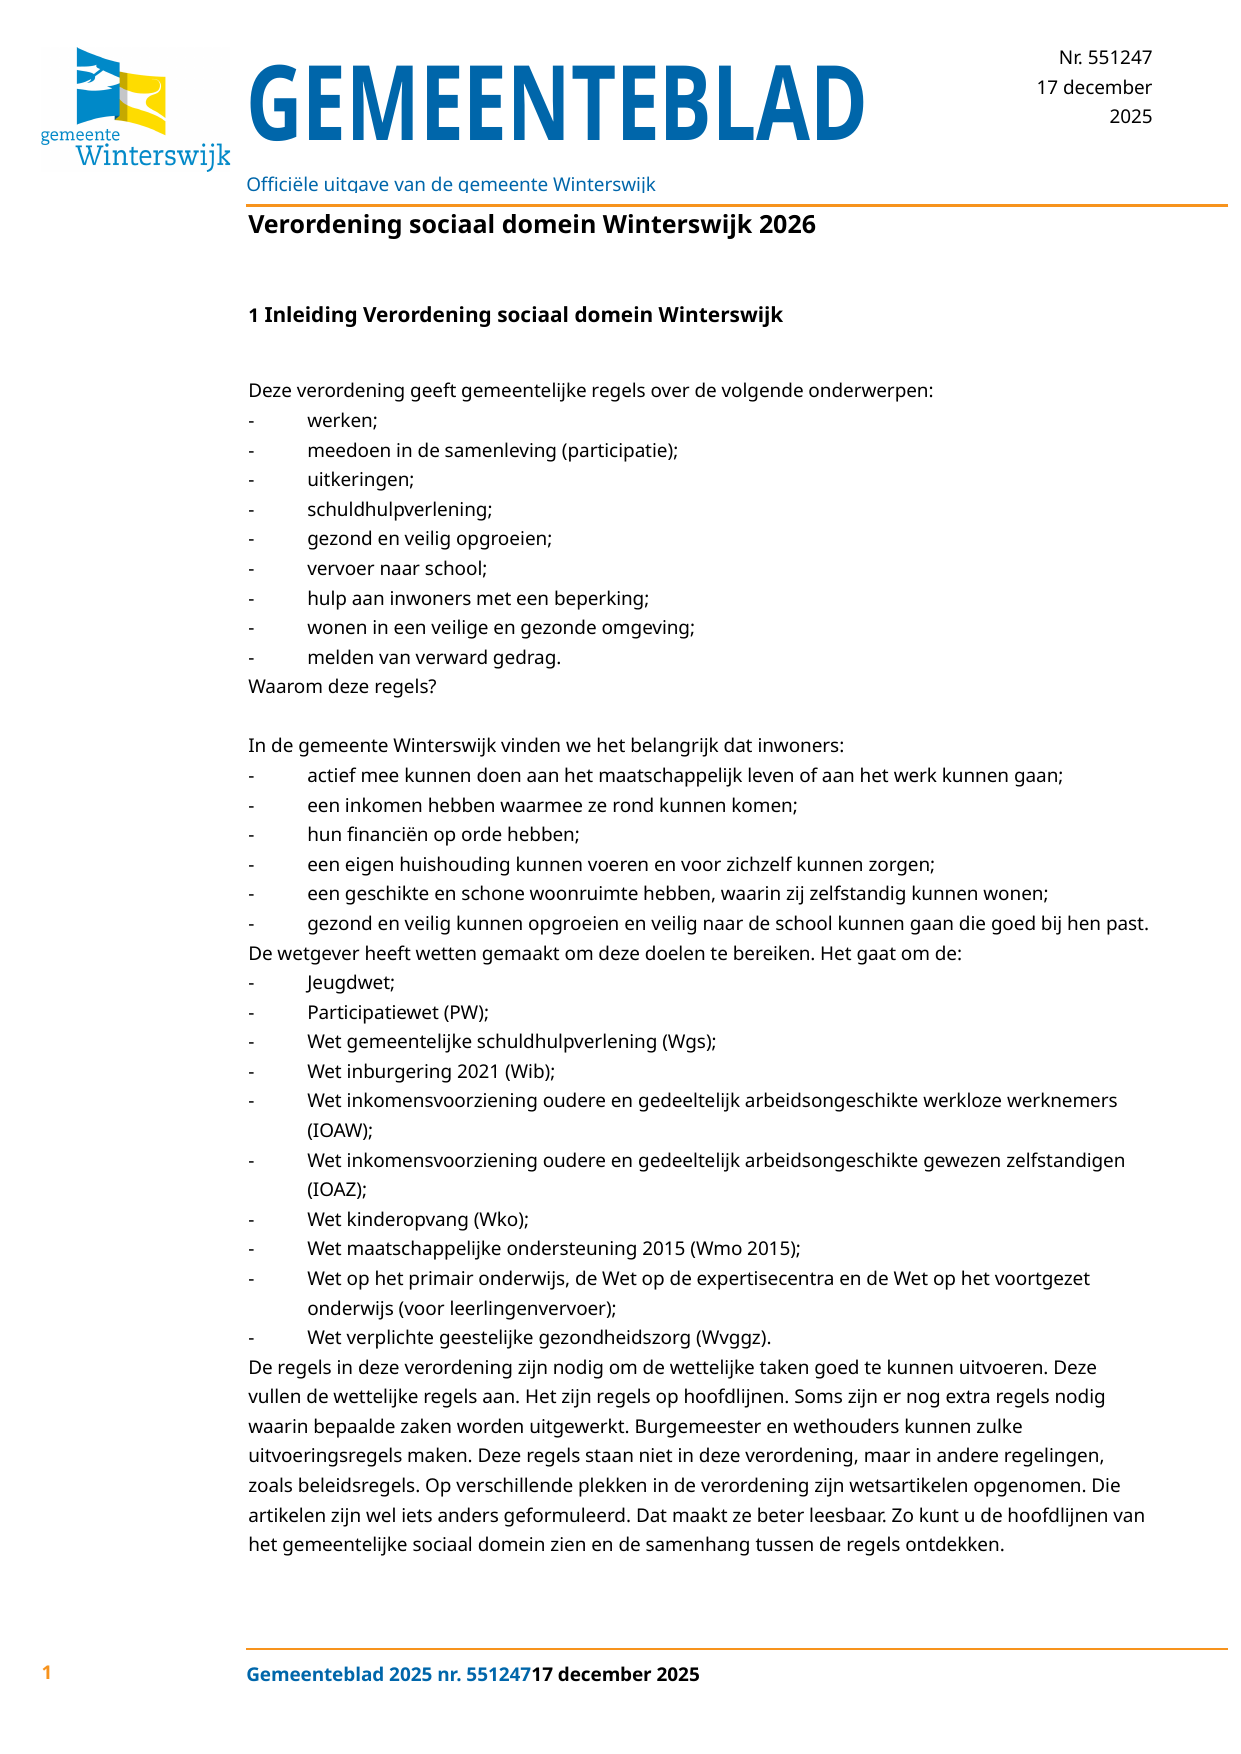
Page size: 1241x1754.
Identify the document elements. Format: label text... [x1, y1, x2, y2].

list melden van verward gedrag. [248, 644, 1152, 669]
text In de gemeente Winterswijk vinden we het belangrijk dat inwoners: [248, 733, 1152, 758]
text Verordening sociaal domein Winterswijk 2026 [248, 207, 1152, 241]
list vervoer naar school; [248, 555, 1152, 581]
text Deze verordening geeft gemeentelijke regels over de volgende onderwerpen: [248, 378, 1152, 403]
list gezond en veilig kunnen opgroeien en veilig naar de school kunnen gaan die goed bij hen past. [248, 910, 1152, 936]
list gezond en veilig opgroeien; [248, 526, 1152, 551]
list wonen in een veilige en gezonde omgeving; [248, 614, 1152, 640]
list een eigen huishouding kunnen voeren en voor zichzelf kunnen zorgen; [248, 851, 1152, 877]
list werken; [248, 407, 1152, 433]
list Wet inkomensvoorziening oudere en gedeeltelijk arbeidsongeschikte gewezen zelfstandigen (IOAZ); [248, 1147, 1152, 1202]
list een geschikte en schone woonruimte hebben, waarin zij zelfstandig kunnen wonen; [248, 881, 1152, 906]
list hun financiën op orde hebben; [248, 821, 1152, 847]
list een inkomen hebben waarmee ze rond kunnen komen; [248, 792, 1152, 817]
list Wet kinderopvang (Wko); [248, 1206, 1152, 1232]
list hulp aan inwoners met een beperking; [248, 585, 1152, 610]
list Wet inburgering 2021 (Wib); [248, 1058, 1152, 1084]
list Wet verplichte geestelijke gezondheidszorg (Wvggz). [248, 1324, 1152, 1350]
list Wet gemeentelijke schuldhulpverlening (Wgs); [248, 1028, 1152, 1054]
picture [225, 153, 231, 162]
list actief mee kunnen doen aan het maatschappelijk leven of aan het werk kunnen gaan; [248, 762, 1152, 788]
list meedoen in de samenleving (participatie); [248, 437, 1152, 462]
text 1 Inleiding Verordening sociaal domein Winterswijk [248, 300, 1152, 328]
list schuldhulpverlening; [248, 496, 1152, 522]
list Wet inkomensvoorziening oudere en gedeeltelijk arbeidsongeschikte werkloze werknemers (IOAW); [248, 1088, 1152, 1143]
list Participatiewet (PW); [248, 999, 1152, 1024]
list Wet maatschappelijke ondersteuning 2015 (Wmo 2015); [248, 1236, 1152, 1261]
text De wetgever heeft wetten gemaakt om deze doelen te bereiken. Het gaat om de: [248, 940, 1152, 965]
text Waarom deze regels? [248, 673, 1152, 699]
picture [41, 47, 231, 172]
text De regels in deze verordening zijn nodig om de wettelijke taken goed te kunnen uitvoeren. Deze vullen de wettelijke regels aan. Het zijn regels op hoofdlijnen. Soms zijn er nog extra regels nodig waarin bepaalde zaken worden uitgewerkt. Burgemeester en wethouders kunnen zulke uitvoeringsregels maken. Deze regels staan niet in deze verordening, maar in andere regelingen, zoals beleidsregels. Op verschillende plekken in de verordening zijn wetsartikelen opgenomen. Die artikelen zijn wel iets anders geformuleerd. Dat maakt ze beter leesbaar. Zo kunt u de hoofdlijnen van het gemeentelijke sociaal domein zien en de samenhang tussen de regels ontdekken. [248, 1354, 1152, 1557]
list Jeugdwet; [248, 969, 1152, 995]
list uitkeringen; [248, 466, 1152, 492]
list Wet op het primair onderwijs, de Wet op de expertisecentra en de Wet op het voortgezet onderwijs (voor leerlingenvervoer); [248, 1265, 1152, 1320]
